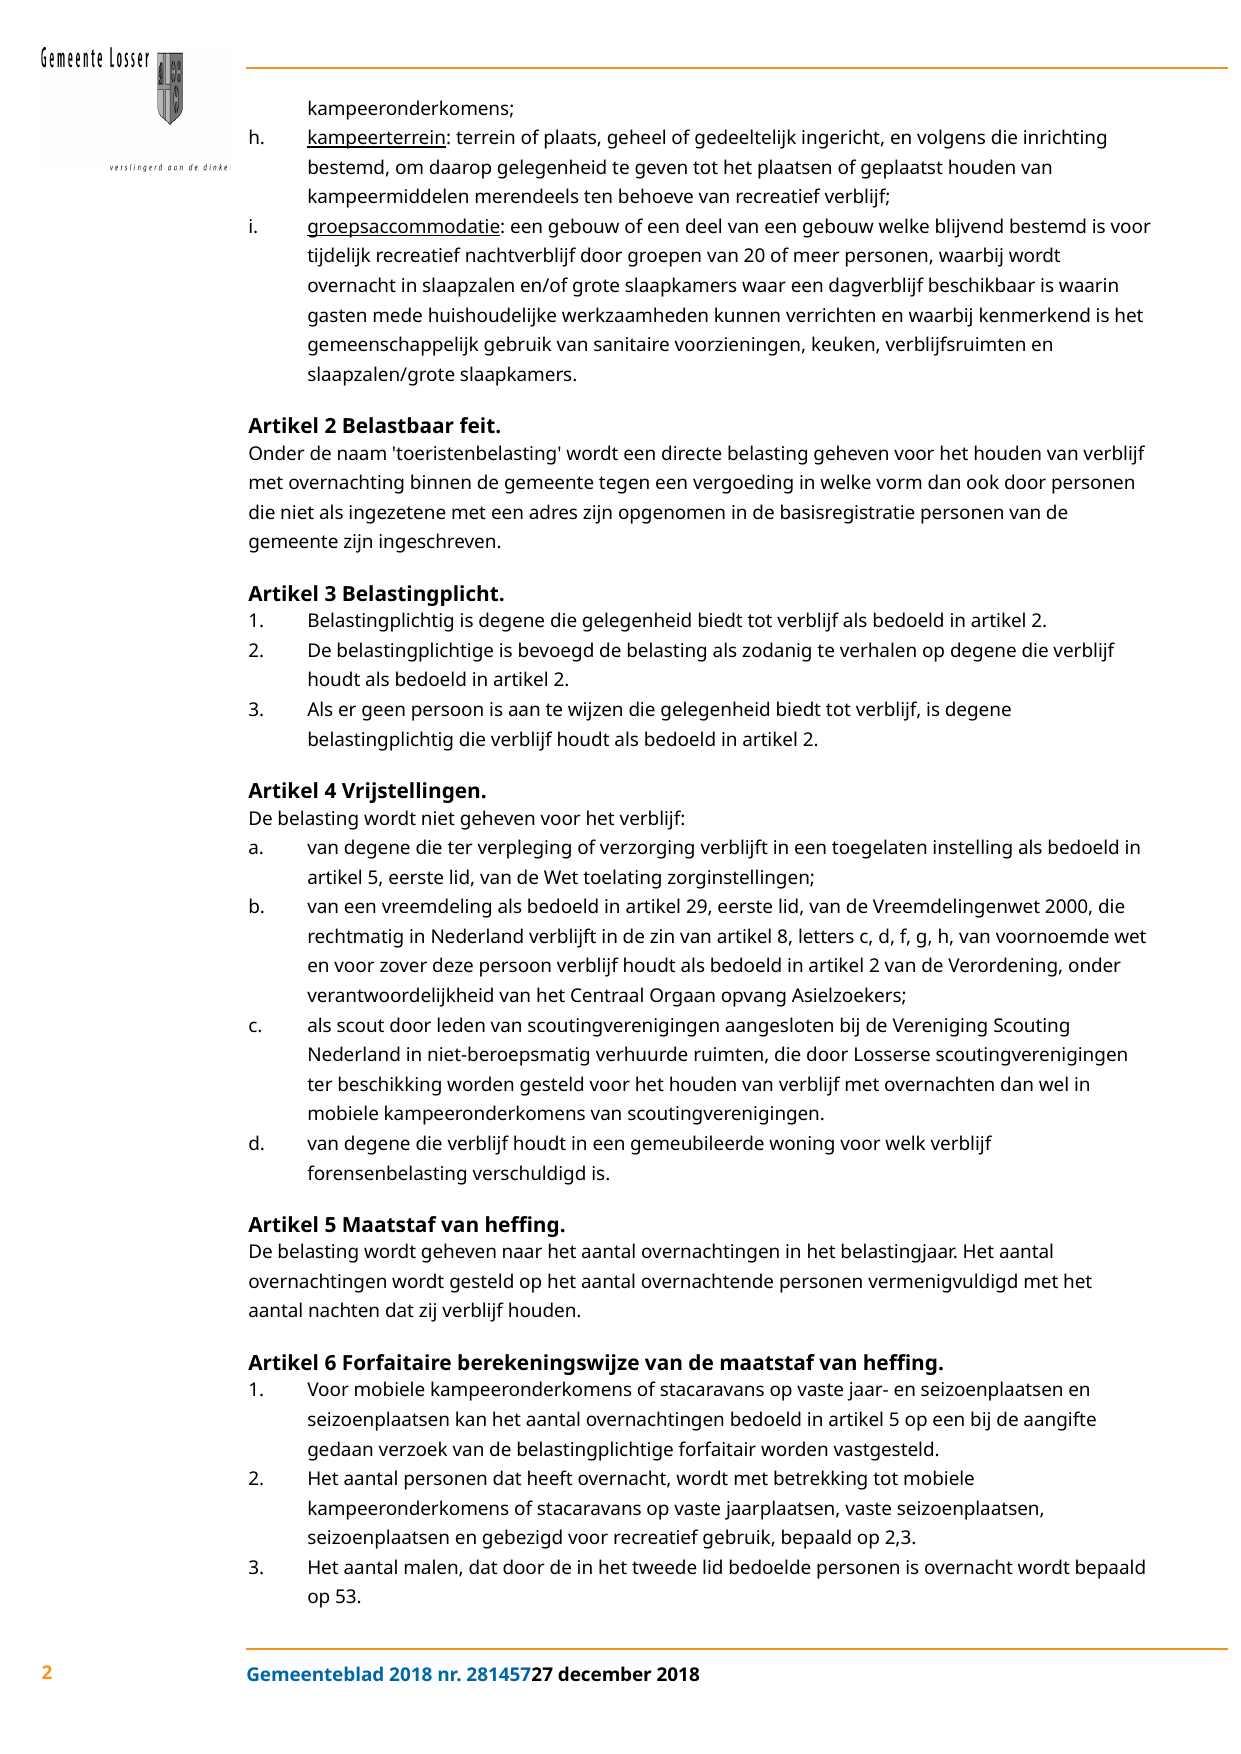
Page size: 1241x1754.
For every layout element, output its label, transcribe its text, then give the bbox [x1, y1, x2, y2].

list Het aantal personen dat heeft overnacht, wordt met betrekking tot mobiele kampeeronderkomens of stacaravans op vaste jaarplaatsen, vaste seizoenplaatsen, seizoenplaatsen en gebezigd voor recreatief gebruik, bepaald op 2,3. [248, 1465, 1152, 1550]
text Artikel 4 Vrijstellingen. [248, 776, 1152, 805]
list Belastingplichtig is degene die gelegenheid biedt tot verblijf als bedoeld in artikel 2. [248, 607, 1152, 633]
list De belastingplichtige is bevoegd de belasting als zodanig te verhalen op degene die verblijf houdt als bedoeld in artikel 2. [248, 637, 1152, 692]
text Artikel 2 Belastbaar feit. [248, 411, 1152, 440]
list Het aantal malen, dat door de in het tweede lid bedoelde personen is overnacht wordt bepaald op 53. [248, 1554, 1152, 1609]
text Artikel 5 Maatstaf van heffing. [248, 1210, 1152, 1238]
list Als er geen persoon is aan te wijzen die gelegenheid biedt tot verblijf, is degene belastingplichtig die verblijf houdt als bedoeld in artikel 2. [248, 696, 1152, 752]
text Artikel 6 Forfaitaire berekeningswijze van de maatstaf van heffing. [248, 1348, 1152, 1377]
list Voor mobiele kampeeronderkomens of stacaravans op vaste jaar- en seizoenplaatsen en seizoenplaatsen kan het aantal overnachtingen bedoeld in artikel 5 op een bij de aangifte gedaan verzoek van de belastingplichtige forfaitair worden vastgesteld. [248, 1377, 1152, 1461]
list van een vreemdeling als bedoeld in artikel 29, eerste lid, van de Vreemdelingenwet 2000, die rechtmatig in Nederland verblijft in de zin van artikel 8, letters c, d, f, g, h, van voornoemde wet en voor zover deze persoon verblijf houdt als bedoeld in artikel 2 van de Verordening, onder verantwoordelijkheid van het Centraal Orgaan opvang Asielzoekers; [248, 893, 1152, 1008]
picture [41, 47, 231, 172]
list kampeeronderkomens; [248, 95, 1152, 121]
list als scout door leden van scoutingverenigingen aangesloten bij de Vereniging Scouting Nederland in niet-beroepsmatig verhuurde ruimten, die door Losserse scoutingverenigingen ter beschikking worden gesteld voor het houden van verblijf met overnachten dan wel in mobiele kampeeronderkomens van scoutingverenigingen. [248, 1012, 1152, 1126]
list kampeerterrein: terrein of plaats, geheel of gedeeltelijk ingericht, en volgens die inrichting bestemd, om daarop gelegenheid te geven tot het plaatsen of geplaatst houden van kampeermiddelen merendeels ten behoeve van recreatief verblijf; [248, 124, 1152, 209]
text Onder de naam 'toeristenbelasting' wordt een directe belasting geheven voor het houden van verblijf met overnachting binnen de gemeente tegen een vergoeding in welke vorm dan ook door personen die niet als ingezetene met een adres zijn opgenomen in de basisregistratie personen van de gemeente zijn ingeschreven. [248, 440, 1152, 554]
text De belasting wordt niet geheven voor het verblijf: [248, 805, 1152, 830]
list van degene die verblijf houdt in een gemeubileerde woning voor welk verblijf forensenbelasting verschuldigd is. [248, 1130, 1152, 1185]
text Artikel 3 Belastingplicht. [248, 579, 1152, 607]
text De belasting wordt geheven naar het aantal overnachtingen in het belastingjaar. Het aantal overnachtingen wordt gesteld op het aantal overnachtende personen vermenigvuldigd met het aantal nachten dat zij verblijf houden. [248, 1238, 1152, 1323]
list van degene die ter verpleging of verzorging verblijft in een toegelaten instelling als bedoeld in artikel 5, eerste lid, van de Wet toelating zorginstellingen; [248, 834, 1152, 889]
list groepsaccommodatie: een gebouw of een deel van een gebouw welke blijvend bestemd is voor tijdelijk recreatief nachtverblijf door groepen van 20 of meer personen, waarbij wordt overnacht in slaapzalen en/of grote slaapkamers waar een dagverblijf beschikbaar is waarin gasten mede huishoudelijke werkzaamheden kunnen verrichten en waarbij kenmerkend is het gemeenschappelijk gebruik van sanitaire voorzieningen, keuken, verblijfsruimten en slaapzalen/grote slaapkamers. [248, 213, 1152, 387]
